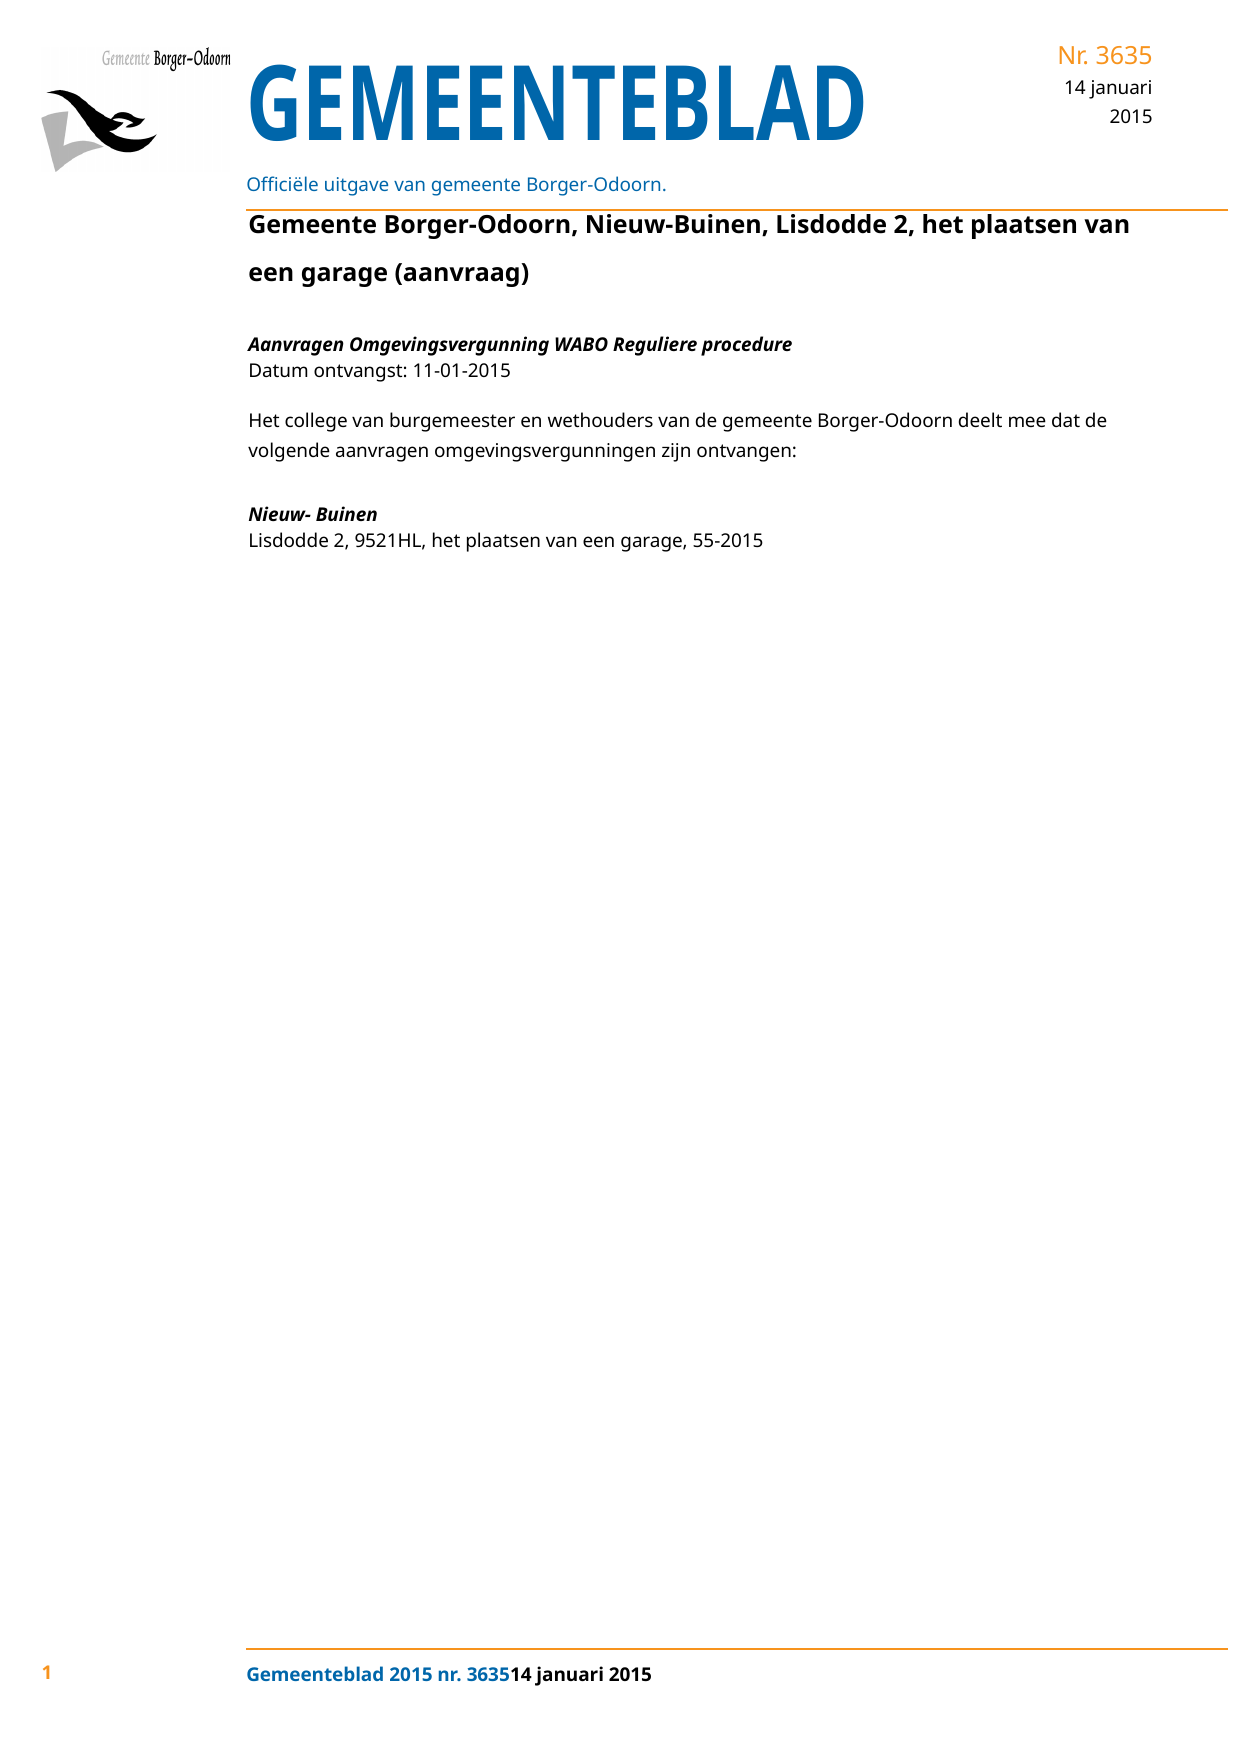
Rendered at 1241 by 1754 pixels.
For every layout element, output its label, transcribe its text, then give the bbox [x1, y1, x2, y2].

text Nieuw- Buinen [248, 501, 1152, 527]
text Gemeente Borger-Odoorn, Nieuw-Buinen, Lisdodde 2, het plaatsen van een garage (aanvraag) [248, 211, 1152, 288]
text Lisdodde 2, 9521HL, het plaatsen van een garage, 55-2015 [248, 527, 1152, 553]
picture [41, 47, 231, 172]
text Datum ontvangst: 11-01-2015 [248, 357, 1152, 383]
text Aanvragen Omgevingsvergunning WABO Reguliere procedure [248, 331, 1152, 357]
text Het college van burgemeester en wethouders van de gemeente Borger-Odoorn deelt mee dat de volgende aanvragen omgevingsvergunningen zijn ontvangen: [248, 408, 1152, 463]
